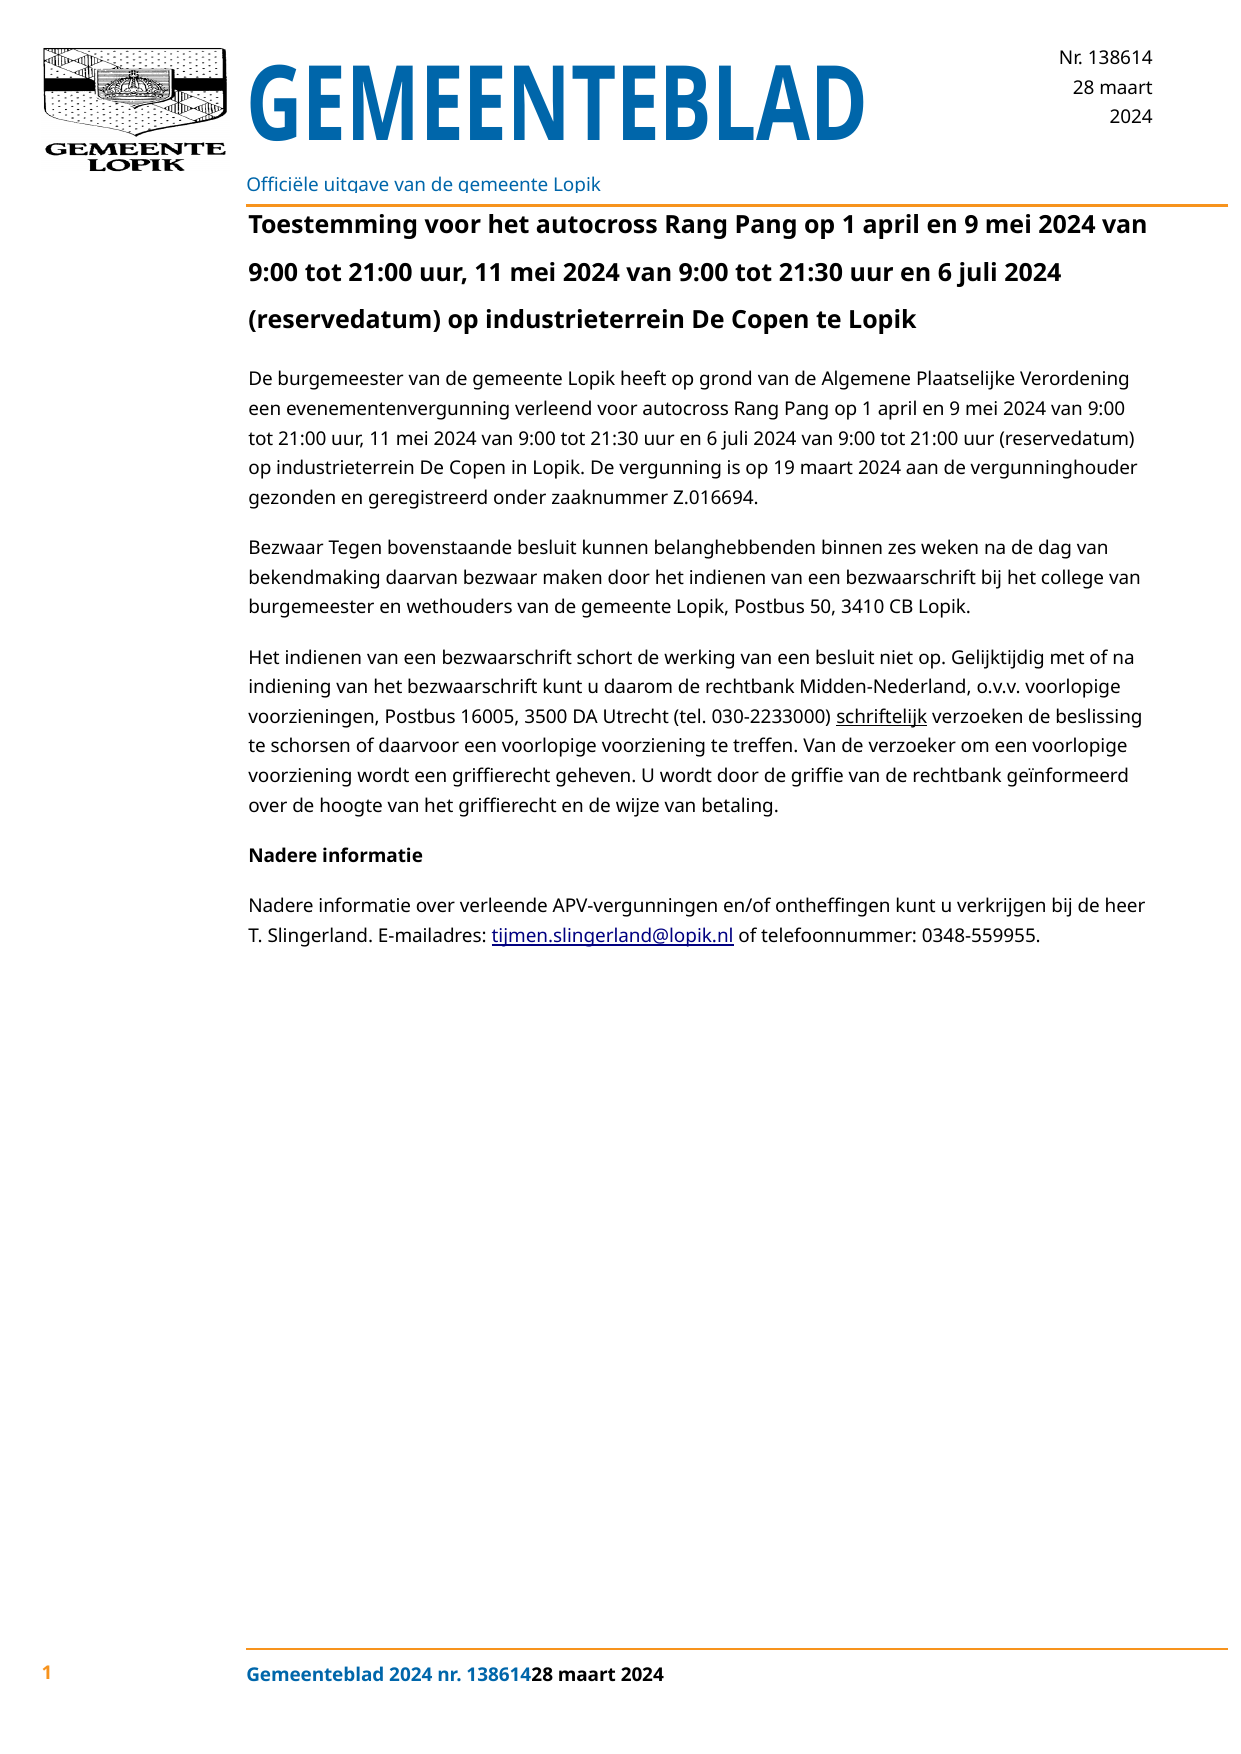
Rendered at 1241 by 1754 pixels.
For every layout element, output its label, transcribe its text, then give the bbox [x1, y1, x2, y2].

text Nadere informatie over verleende APV-vergunningen en/of ontheffingen kunt u verkrijgen bij de heer T. Slingerland. E-mailadres: tijmen.slingerland@lopik.nl of telefoonnummer: 0348-559955. [248, 893, 1152, 948]
text Nadere informatie [248, 842, 1152, 868]
text De burgemeester van de gemeente Lopik heeft op grond van de Algemene Plaatselijke Verordening een evenementenvergunning verleend voor autocross Rang Pang op 1 april en 9 mei 2024 van 9:00 tot 21:00 uur, 11 mei 2024 van 9:00 tot 21:30 uur en 6 juli 2024 van 9:00 tot 21:00 uur (reservedatum) op industrieterrein De Copen in Lopik. De vergunning is op 19 maart 2024 aan de vergunninghouder gezonden en geregistreerd onder zaaknummer Z.016694. [248, 366, 1152, 509]
text Toestemming voor het autocross Rang Pang op 1 april en 9 mei 2024 van 9:00 tot 21:00 uur, 11 mei 2024 van 9:00 tot 21:30 uur en 6 juli 2024 (reservedatum) op industrieterrein De Copen te Lopik [248, 207, 1152, 336]
text Bezwaar Tegen bovenstaande besluit kunnen belanghebbenden binnen zes weken na de dag van bekendmaking daarvan bezwaar maken door het indienen van een bezwaarschrift bij het college van burgemeester en wethouders van de gemeente Lopik, Postbus 50, 3410 CB Lopik. [248, 534, 1152, 619]
text Het indienen van een bezwaarschrift schort de werking van een besluit niet op. Gelijktijdig met of na indiening van het bezwaarschrift kunt u daarom de rechtbank Midden-Nederland, o.v.v. voorlopige voorzieningen, Postbus 16005, 3500 DA Utrecht (tel. 030-2233000) schriftelijk verzoeken de beslissing te schorsen of daarvoor een voorlopige voorziening te treffen. Van de verzoeker om een voorlopige voorziening wordt een griffierecht geheven. U wordt door de griffie van de rechtbank geïnformeerd over de hoogte van het griffierecht en de wijze van betaling. [248, 644, 1152, 817]
picture [41, 47, 231, 172]
